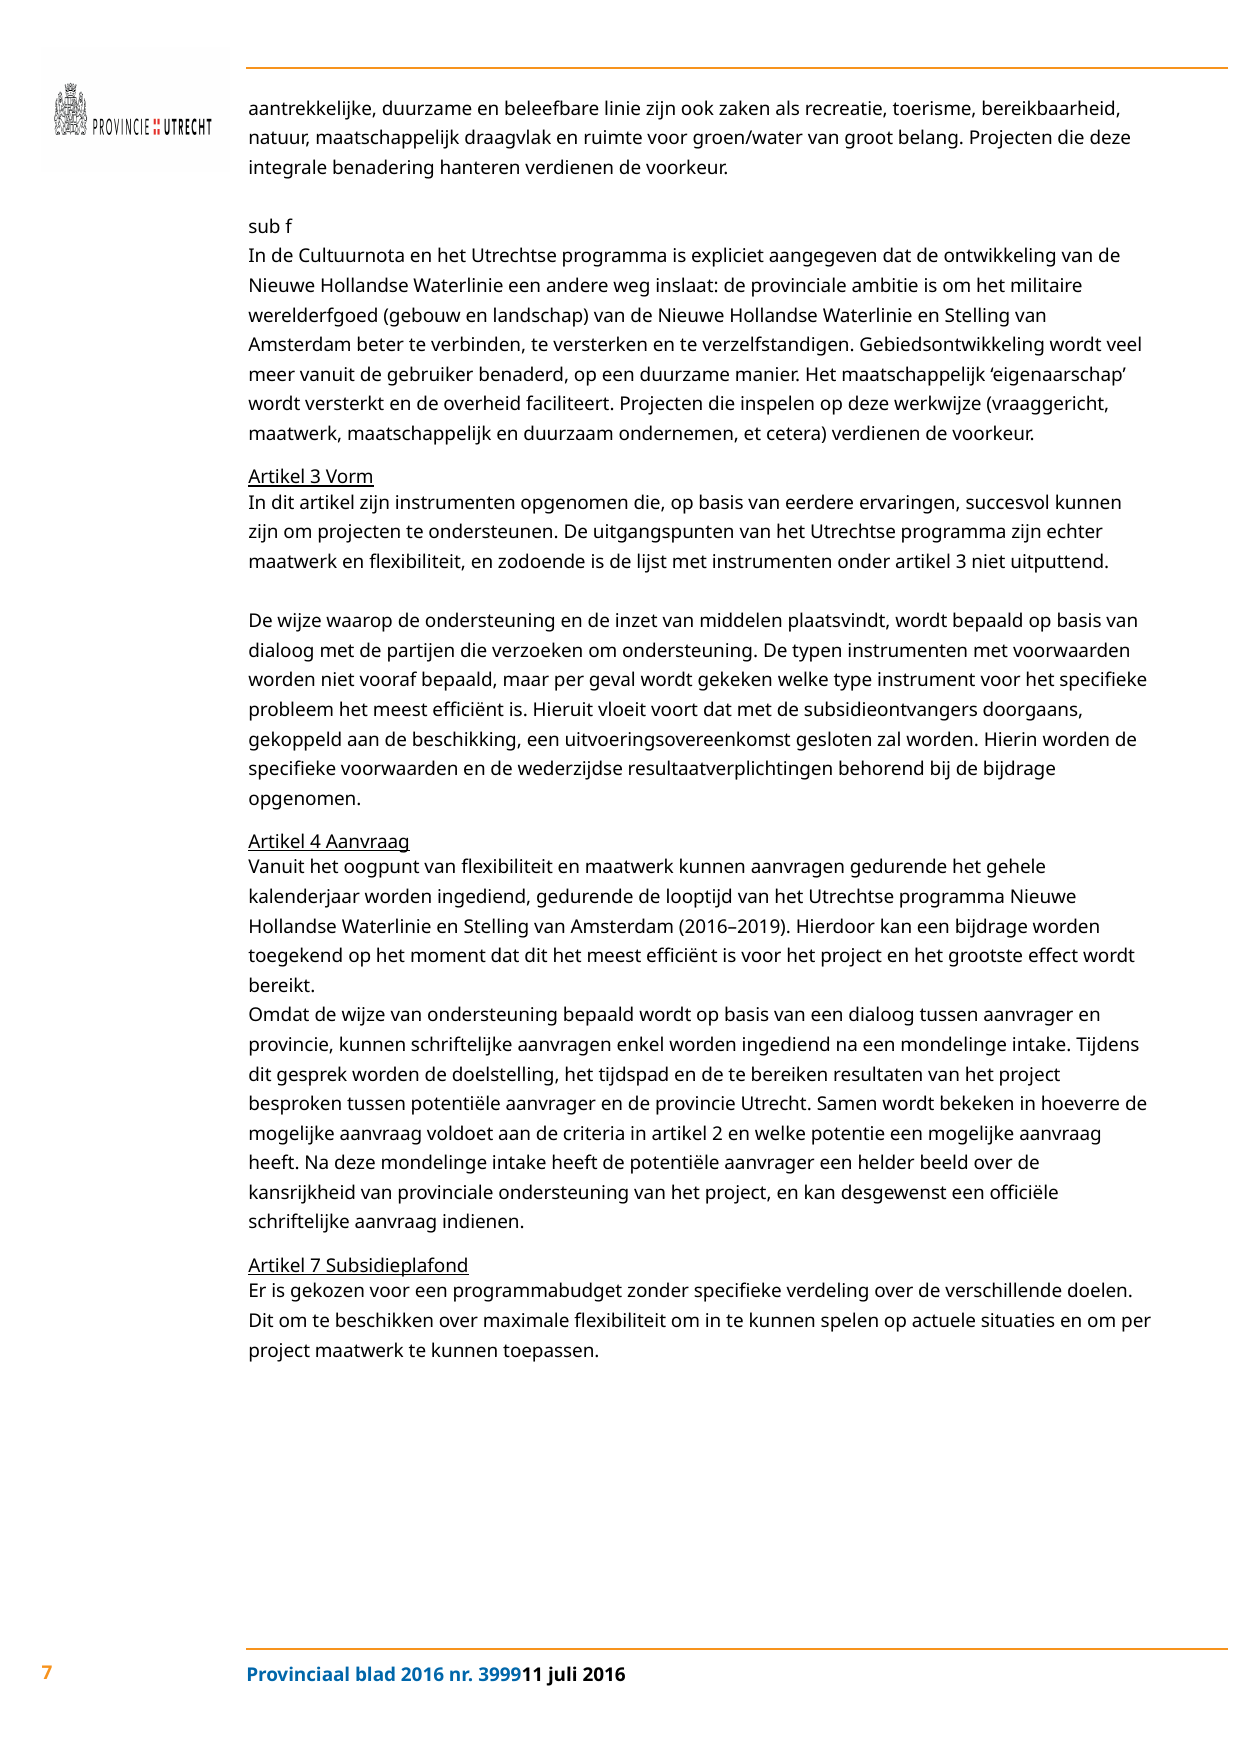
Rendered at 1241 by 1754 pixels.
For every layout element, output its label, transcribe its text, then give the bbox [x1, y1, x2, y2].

text In dit artikel zijn instrumenten opgenomen die, op basis van eerdere ervaringen, succesvol kunnen zijn om projecten te ondersteunen. De uitgangspunten van het Utrechtse programma zijn echter maatwerk en flexibiliteit, en zodoende is de lijst met instrumenten onder artikel 3 niet uitputtend. [248, 489, 1152, 574]
text Artikel 7 Subsidieplafond [248, 1252, 1152, 1278]
text Vanuit het oogpunt van flexibiliteit en maatwerk kunnen aanvragen gedurende het gehele kalenderjaar worden ingediend, gedurende de looptijd van het Utrechtse programma Nieuwe Hollandse Waterlinie en Stelling van Amsterdam (2016–2019). Hierdoor kan een bijdrage worden toegekend op het moment dat dit het meest efficiënt is voor het project en het grootste effect wordt bereikt. [248, 854, 1152, 998]
text Er is gekozen voor een programmabudget zonder specifieke verdeling over de verschillende doelen. Dit om te beschikken over maximale flexibiliteit om in te kunnen spelen op actuele situaties en om per project maatwerk te kunnen toepassen. [248, 1278, 1152, 1362]
text Artikel 4 Aanvraag [248, 828, 1152, 854]
text Omdat de wijze van ondersteuning bepaald wordt op basis van een dialoog tussen aanvrager en provincie, kunnen schriftelijke aanvragen enkel worden ingediend na een mondelinge intake. Tijdens dit gesprek worden de doelstelling, het tijdspad en de te bereiken resultaten van het project besproken tussen potentiële aanvrager en de provincie Utrecht. Samen wordt bekeken in hoeverre de mogelijke aanvraag voldoet aan de criteria in artikel 2 en welke potentie een mogelijke aanvraag heeft. Na deze mondelinge intake heeft de potentiële aanvrager een helder beeld over de kansrijkheid van provinciale ondersteuning van het project, en kan desgewenst een officiële schriftelijke aanvraag indienen. [248, 1002, 1152, 1234]
picture [41, 47, 231, 172]
text sub f [248, 213, 1152, 239]
text Artikel 3 Vorm [248, 463, 1152, 489]
text In de Cultuurnota en het Utrechtse programma is expliciet aangegeven dat de ontwikkeling van de Nieuwe Hollandse Waterlinie een andere weg inslaat: de provinciale ambitie is om het militaire werelderfgoed (gebouw en landschap) van de Nieuwe Hollandse Waterlinie en Stelling van Amsterdam beter te verbinden, te versterken en te verzelfstandigen. Gebiedsontwikkeling wordt veel meer vanuit de gebruiker benaderd, op een duurzame manier. Het maatschappelijk ‘eigenaarschap’ wordt versterkt en de overheid faciliteert. Projecten die inspelen op deze werkwijze (vraaggericht, maatwerk, maatschappelijk en duurzaam ondernemen, et cetera) verdienen de voorkeur. [248, 243, 1152, 446]
text De wijze waarop de ondersteuning en de inzet van middelen plaatsvindt, wordt bepaald op basis van dialoog met de partijen die verzoeken om ondersteuning. De typen instrumenten met voorwaarden worden niet vooraf bepaald, maar per geval wordt gekeken welke type instrument voor het specifieke probleem het meest efficiënt is. Hieruit vloeit voort dat met de subsidieontvangers doorgaans, gekoppeld aan de beschikking, een uitvoeringsovereenkomst gesloten zal worden. Hierin worden de specifieke voorwaarden en de wederzijdse resultaatverplichtingen behorend bij de bijdrage opgenomen. [248, 607, 1152, 811]
text aantrekkelijke, duurzame en beleefbare linie zijn ook zaken als recreatie, toerisme, bereikbaarheid, natuur, maatschappelijk draagvlak en ruimte voor groen/water van groot belang. Projecten die deze integrale benadering hanteren verdienen de voorkeur. [248, 95, 1152, 180]
